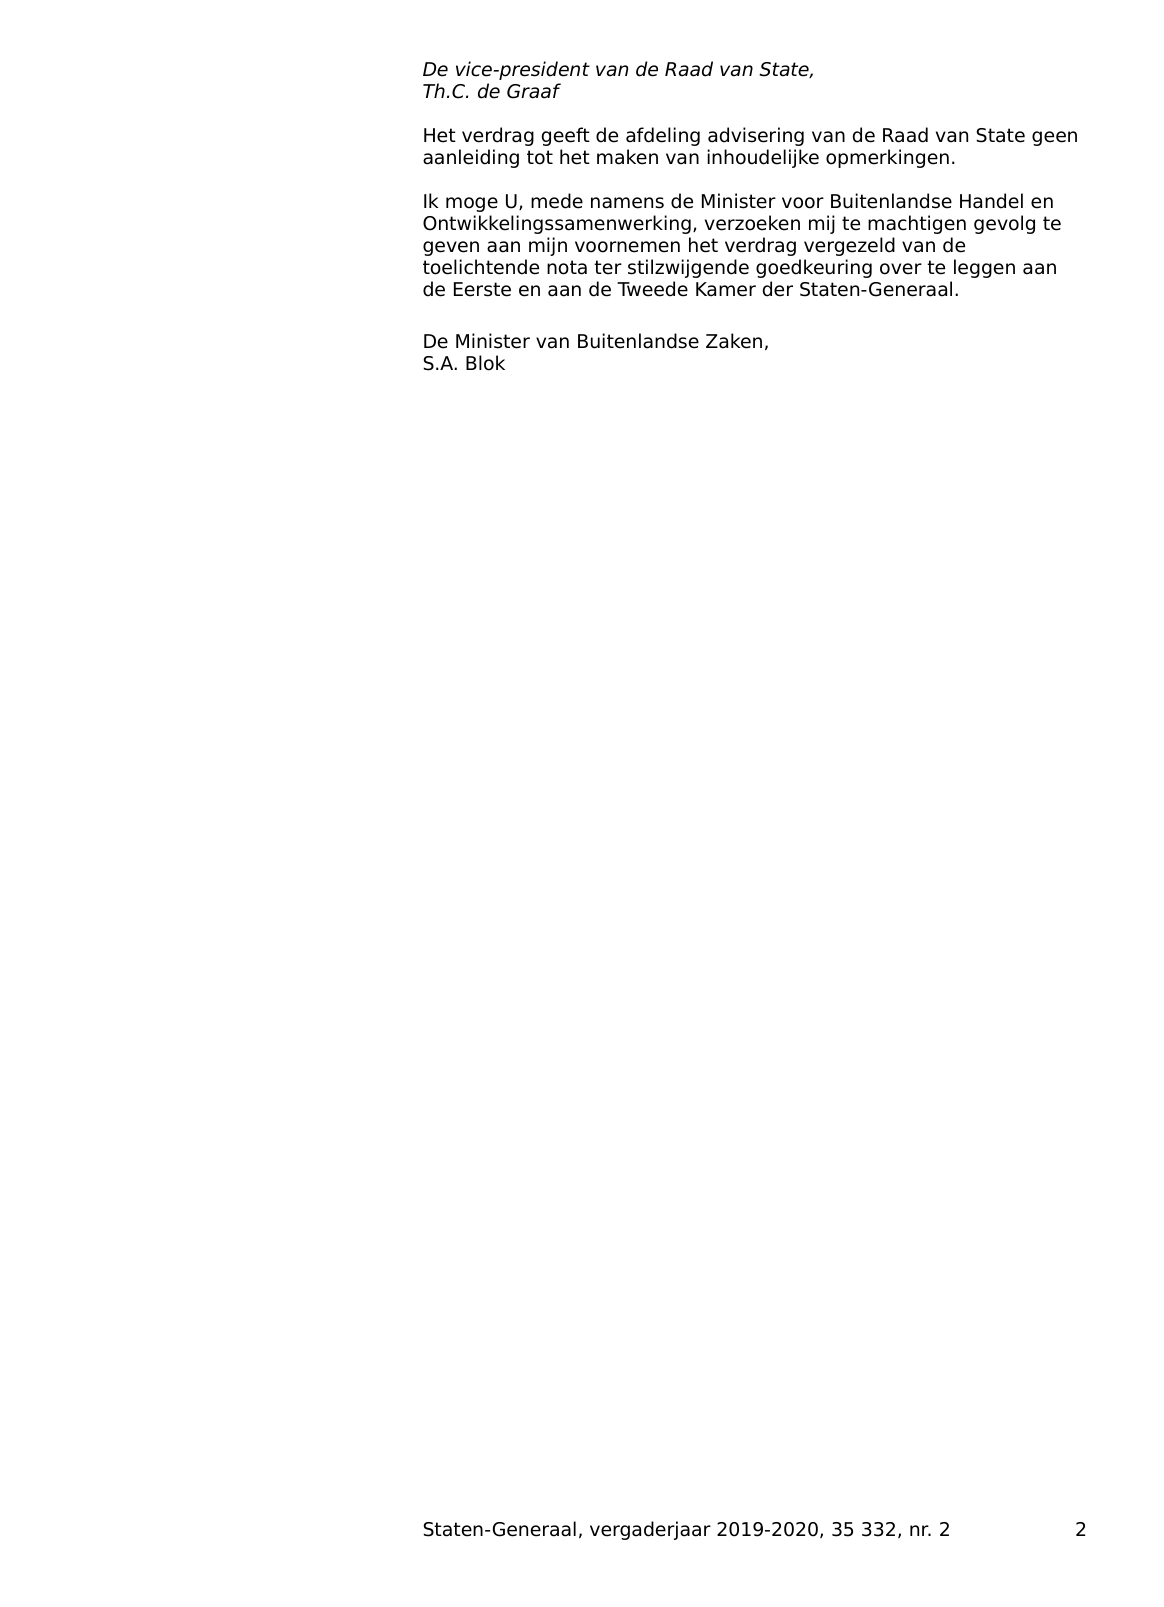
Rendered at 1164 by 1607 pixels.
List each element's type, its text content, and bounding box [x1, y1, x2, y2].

text De Minister van Buitenlandse Zaken, S.A. Blok [422, 331, 1087, 375]
text De vice-president van de Raad van State, [422, 59, 1087, 81]
text Th.C. de Graaf [422, 81, 1087, 103]
text Het verdrag geeft de afdeling advisering van de Raad van State geen aanleiding tot het maken van inhoudelijke opmerkingen. [422, 125, 1087, 169]
text Ik moge U, mede namens de Minister voor Buitenlandse Handel en Ontwikkelingssamenwerking, verzoeken mij te machtigen gevolg te geven aan mijn voornemen het verdrag vergezeld van de toelichtende nota ter stilzwijgende goedkeuring over te leggen aan de Eerste en aan de Tweede Kamer der Staten-Generaal. [422, 191, 1087, 301]
